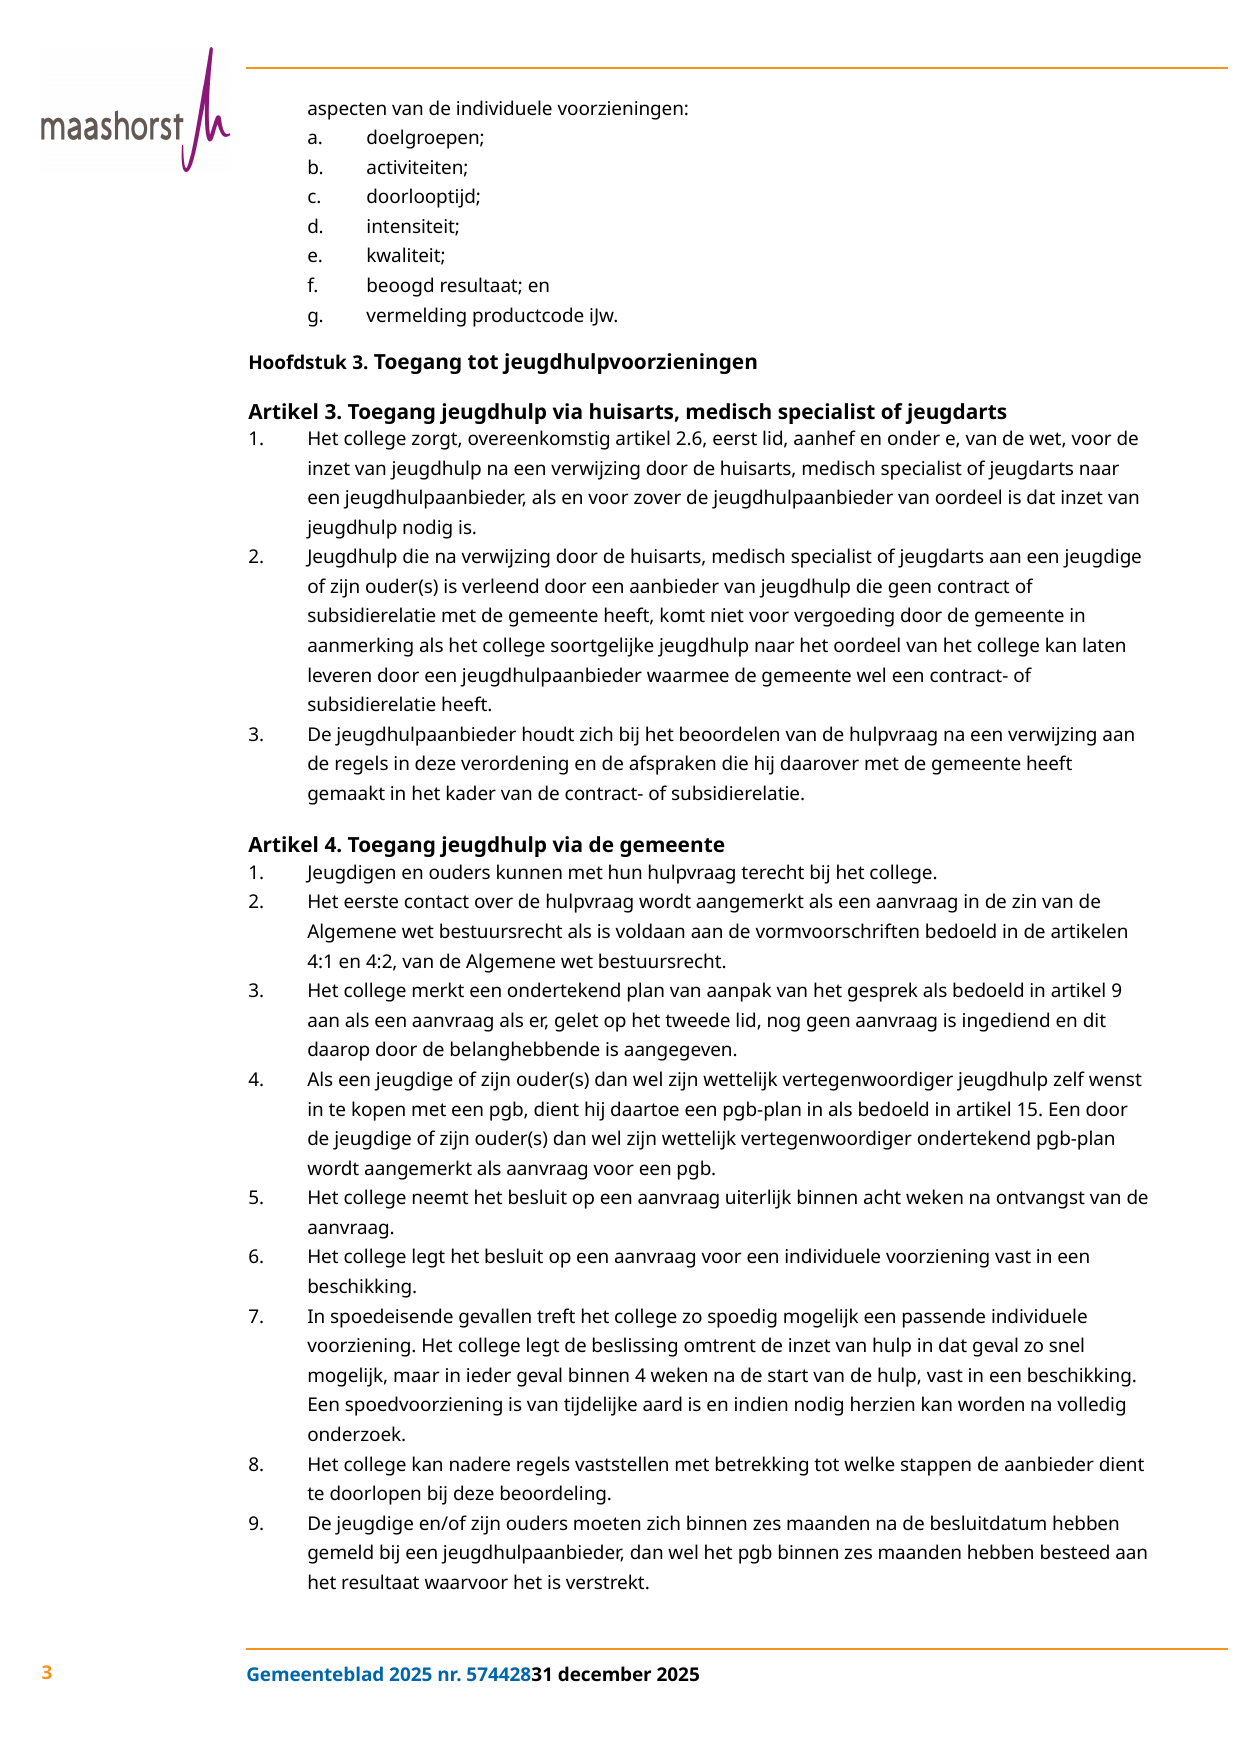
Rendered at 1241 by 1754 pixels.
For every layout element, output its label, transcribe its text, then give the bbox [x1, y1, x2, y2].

list Het college merkt een ondertekend plan van aanpak van het gesprek als bedoeld in artikel 9 aan als een aanvraag als er, gelet op het tweede lid, nog geen aanvraag is ingediend en dit daarop door de belanghebbende is aangegeven. [248, 977, 1152, 1062]
list activiteiten; [307, 154, 1152, 180]
picture [41, 47, 231, 172]
list beoogd resultaat; en [307, 272, 1152, 298]
list Het college legt het besluit op een aanvraag voor een individuele voorziening vast in een beschikking. [248, 1244, 1152, 1299]
list Het college kan nadere regels vaststellen met betrekking tot welke stappen de aanbieder dient te doorlopen bij deze beoordeling. [248, 1451, 1152, 1506]
list Jeugdigen en ouders kunnen met hun hulpvraag terecht bij het college. [248, 859, 1152, 885]
list Als een jeugdige of zijn ouder(s) dan wel zijn wettelijk vertegenwoordiger jeugdhulp zelf wenst in te kopen met een pgb, dient hij daartoe een pgb-plan in als bedoeld in artikel 15. Een door de jeugdige of zijn ouder(s) dan wel zijn wettelijk vertegenwoordiger ondertekend pgb-plan wordt aangemerkt als aanvraag voor een pgb. [248, 1066, 1152, 1181]
list intensiteit; [307, 213, 1152, 239]
list In spoedeisende gevallen treft het college zo spoedig mogelijk een passende individuele voorziening. Het college legt de beslissing omtrent de inzet van hulp in dat geval zo snel mogelijk, maar in ieder geval binnen 4 weken na de start van de hulp, vast in een beschikking. Een spoedvoorziening is van tijdelijke aard is en indien nodig herzien kan worden na volledig onderzoek. [248, 1303, 1152, 1447]
text Artikel 4. Toegang jeugdhulp via de gemeente [248, 831, 1152, 859]
list Het college zorgt, overeenkomstig artikel 2.6, eerst lid, aanhef en onder e, van de wet, voor de inzet van jeugdhulp na een verwijzing door de huisarts, medisch specialist of jeugdarts naar een jeugdhulpaanbieder, als en voor zover de jeugdhulpaanbieder van oordeel is dat inzet van jeugdhulp nodig is. [248, 425, 1152, 540]
list doorlooptijd; [307, 183, 1152, 209]
list Het eerste contact over de hulpvraag wordt aangemerkt als een aanvraag in de zin van de Algemene wet bestuursrecht als is voldaan aan de vormvoorschriften bedoeld in de artikelen 4:1 en 4:2, van de Algemene wet bestuursrecht. [248, 889, 1152, 973]
list Jeugdhulp die na verwijzing door de huisarts, medisch specialist of jeugdarts aan een jeugdige of zijn ouder(s) is verleend door een aanbieder van jeugdhulp die geen contract of subsidierelatie met de gemeente heeft, komt niet voor vergoeding door de gemeente in aanmerking als het college soortgelijke jeugdhulp naar het oordeel van het college kan laten leveren door een jeugdhulpaanbieder waarmee de gemeente wel een contract- of subsidierelatie heeft. [248, 543, 1152, 717]
list aspecten van de individuele voorzieningen: [248, 95, 1152, 121]
list doelgroepen; [307, 124, 1152, 150]
list De jeugdige en/of zijn ouders moeten zich binnen zes maanden na de besluitdatum hebben gemeld bij een jeugdhulpaanbieder, dan wel het pgb binnen zes maanden hebben besteed aan het resultaat waarvoor het is verstrekt. [248, 1510, 1152, 1595]
list kwaliteit; [307, 243, 1152, 268]
list De jeugdhulpaanbieder houdt zich bij het beoordelen van de hulpvraag na een verwijzing aan de regels in deze verordening en de afspraken die hij daarover met de gemeente heeft gemaakt in het kader van de contract- of subsidierelatie. [248, 721, 1152, 806]
text Artikel 3. Toegang jeugdhulp via huisarts, medisch specialist of jeugdarts [248, 397, 1152, 425]
text Hoofdstuk 3. Toegang tot jeugdhulpvoorzieningen [248, 347, 1152, 376]
list vermelding productcode iJw. [307, 302, 1152, 328]
list Het college neemt het besluit op een aanvraag uiterlijk binnen acht weken na ontvangst van de aanvraag. [248, 1184, 1152, 1240]
